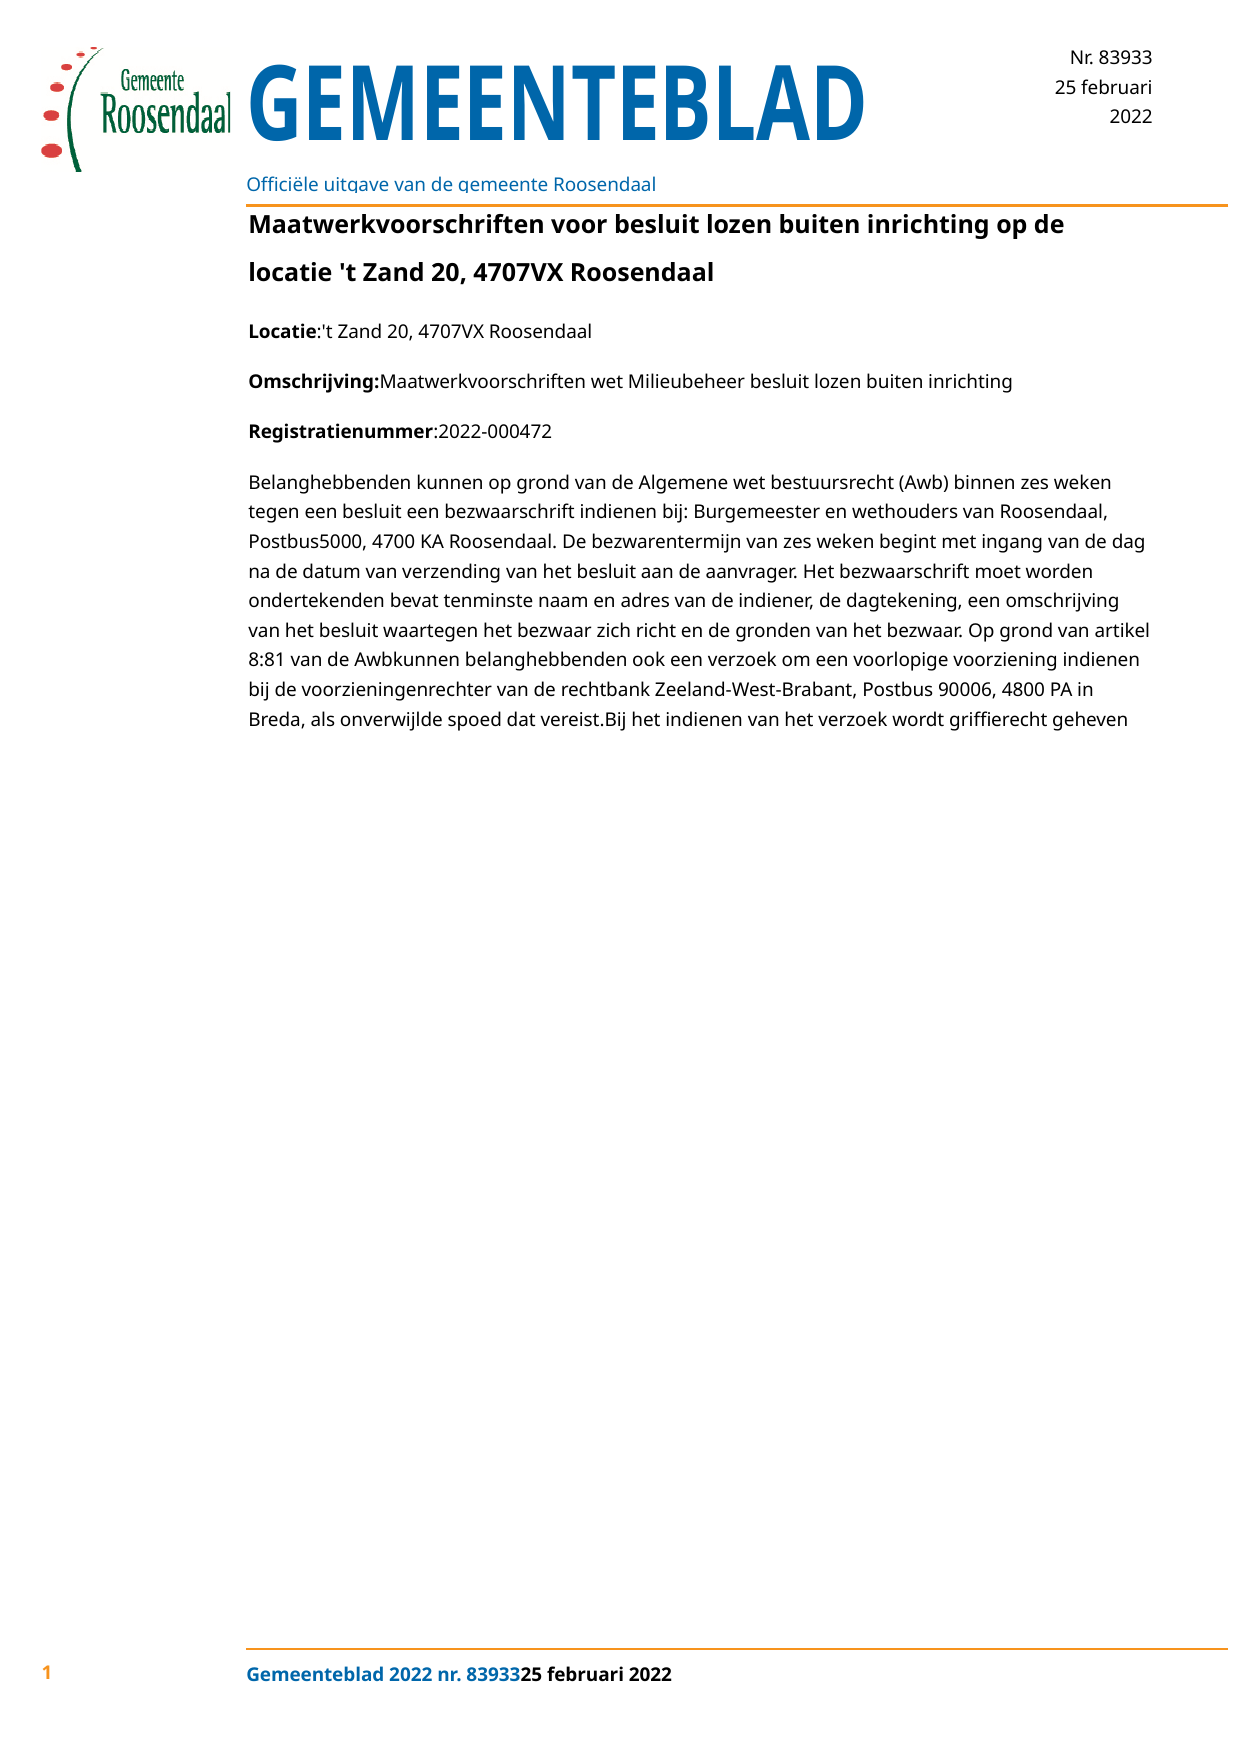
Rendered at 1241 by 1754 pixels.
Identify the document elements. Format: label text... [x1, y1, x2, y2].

text Locatie:'t Zand 20, 4707VX Roosendaal [248, 318, 1152, 344]
text Registratienummer:2022-000472 [248, 419, 1152, 444]
text Belanghebbenden kunnen op grond van de Algemene wet bestuursrecht (Awb) binnen zes weken tegen een besluit een bezwaarschrift indienen bij: Burgemeester en wethouders van Roosendaal, Postbus5000, 4700 KA Roosendaal. De bezwarentermijn van zes weken begint met ingang van de dag na de datum van verzending van het besluit aan de aanvrager. Het bezwaarschrift moet worden ondertekenden bevat tenminste naam en adres van de indiener, de dagtekening, een omschrijving van het besluit waartegen het bezwaar zich richt en de gronden van het bezwaar. Op grond van artikel 8:81 van de Awbkunnen belanghebbenden ook een verzoek om een voorlopige voorziening indienen bij de voorzieningenrechter van de rechtbank Zeeland-West-Brabant, Postbus 90006, 4800 PA in Breda, als onverwijlde spoed dat vereist.Bij het indienen van het verzoek wordt griffierecht geheven [248, 469, 1152, 732]
picture [41, 47, 231, 172]
text Omschrijving:Maatwerkvoorschriften wet Milieubeheer besluit lozen buiten inrichting [248, 368, 1152, 394]
text Maatwerkvoorschriften voor besluit lozen buiten inrichting op de locatie 't Zand 20, 4707VX Roosendaal [248, 207, 1152, 288]
